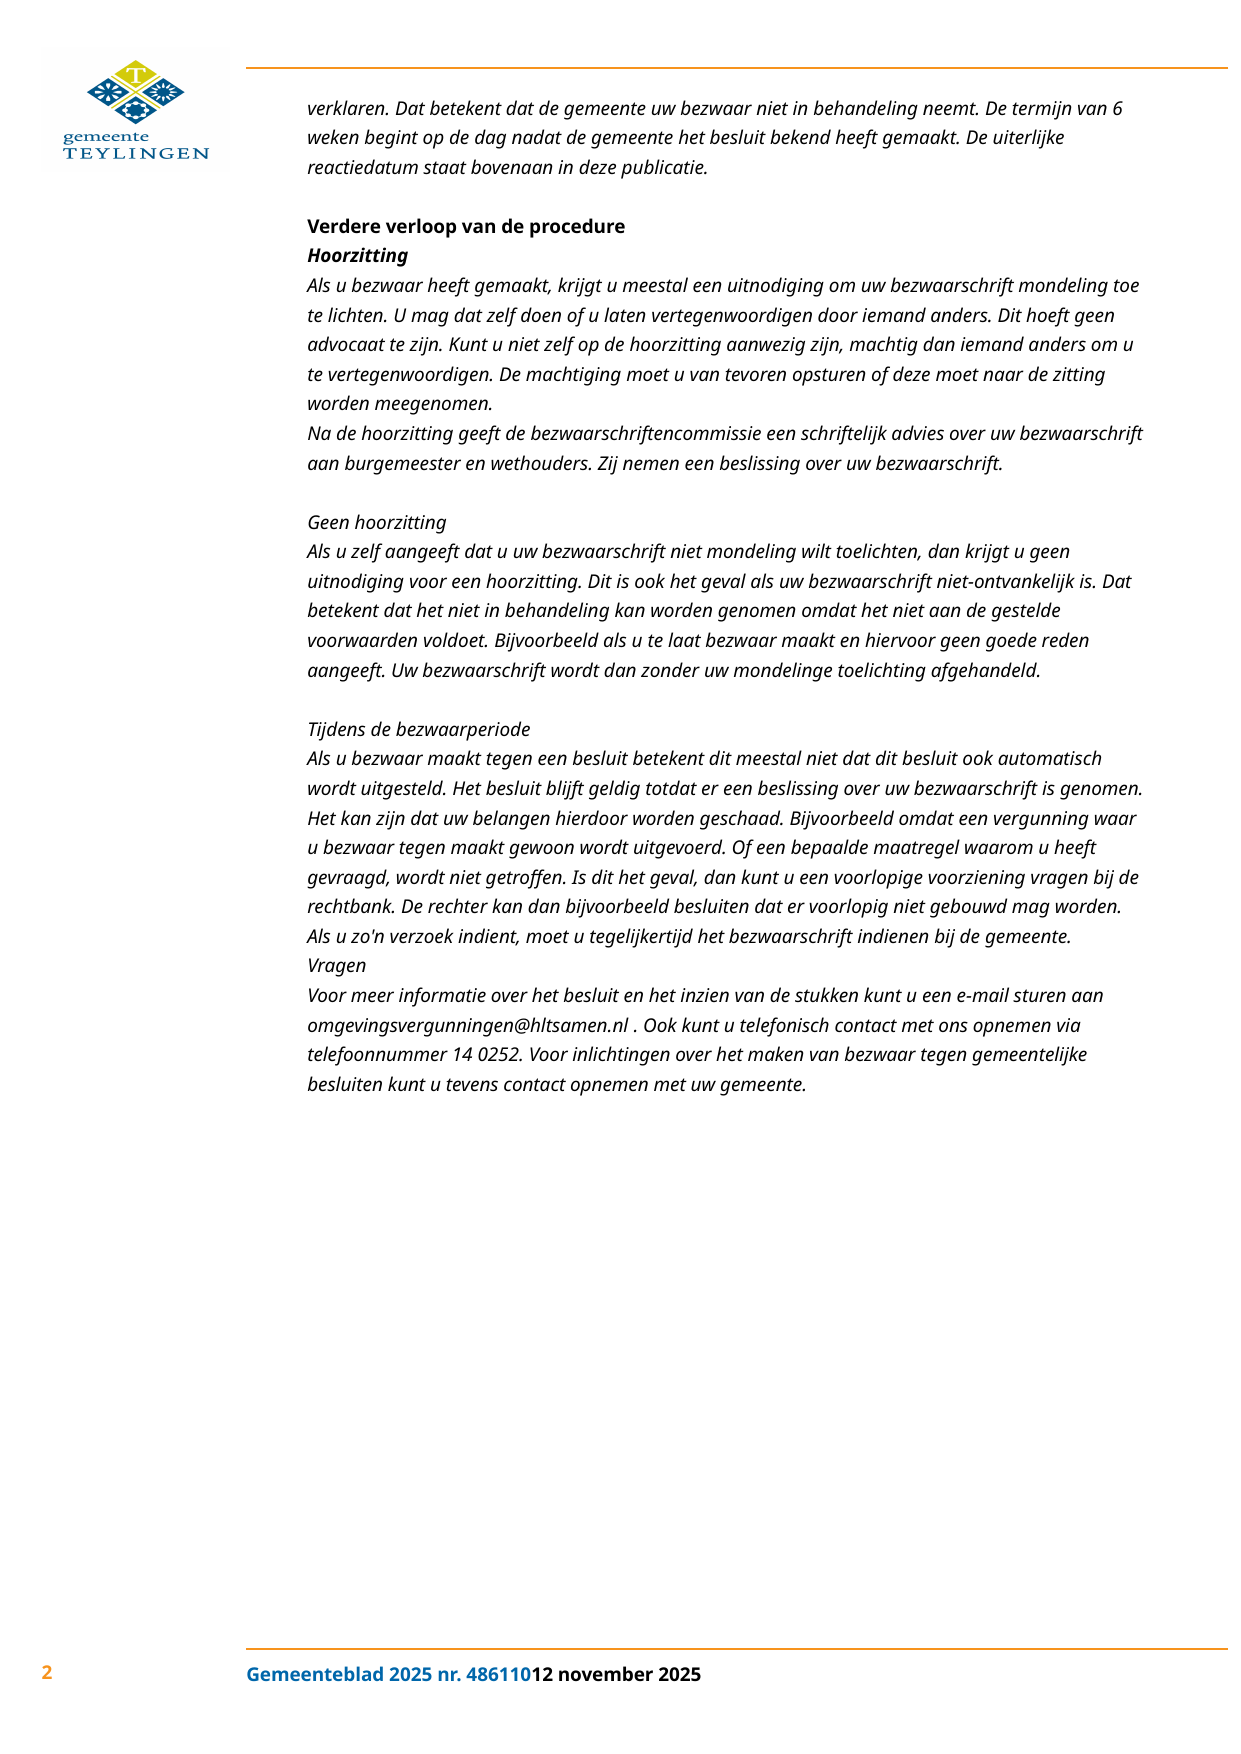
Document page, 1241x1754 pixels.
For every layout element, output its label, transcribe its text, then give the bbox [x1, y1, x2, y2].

list Tijdens de bezwaarperiode [248, 716, 1152, 742]
list Hoorzitting [248, 243, 1152, 268]
list Voor meer informatie over het besluit en het inzien van de stukken kunt u een e-mail sturen aan omgevingsvergunningen@hltsamen.nl . Ook kunt u telefonisch contact met ons opnemen via telefoonnummer 14 0252. Voor inlichtingen over het maken van bezwaar tegen gemeentelijke besluiten kunt u tevens contact opnemen met uw gemeente. [248, 982, 1152, 1097]
list Als u bezwaar heeft gemaakt, krijgt u meestal een uitnodiging om uw bezwaarschrift mondeling toe te lichten. U mag dat zelf doen of u laten vertegenwoordigen door iemand anders. Dit hoeft geen advocaat te zijn. Kunt u niet zelf op de hoorzitting aanwezig zijn, machtig dan iemand anders om u te vertegenwoordigen. De machtiging moet u van tevoren opsturen of deze moet naar de zitting worden meegenomen. [248, 272, 1152, 416]
list verklaren. Dat betekent dat de gemeente uw bezwaar niet in behandeling neemt. De termijn van 6 weken begint op de dag nadat de gemeente het besluit bekend heeft gemaakt. De uiterlijke reactiedatum staat bovenaan in deze publicatie. [248, 95, 1152, 180]
list Geen hoorzitting [248, 509, 1152, 535]
list Verdere verloop van de procedure [248, 213, 1152, 239]
picture [41, 47, 231, 172]
list Vragen [248, 953, 1152, 978]
list Na de hoorzitting geeft de bezwaarschriftencommissie een schriftelijk advies over uw bezwaarschrift aan burgemeester en wethouders. Zij nemen een beslissing over uw bezwaarschrift. [248, 420, 1152, 476]
list Als u zelf aangeeft dat u uw bezwaarschrift niet mondeling wilt toelichten, dan krijgt u geen uitnodiging voor een hoorzitting. Dit is ook het geval als uw bezwaarschrift niet-ontvankelijk is. Dat betekent dat het niet in behandeling kan worden genomen omdat het niet aan de gestelde voorwaarden voldoet. Bijvoorbeeld als u te laat bezwaar maakt en hiervoor geen goede reden aangeeft. Uw bezwaarschrift wordt dan zonder uw mondelinge toelichting afgehandeld. [248, 538, 1152, 683]
list Als u bezwaar maakt tegen een besluit betekent dit meestal niet dat dit besluit ook automatisch wordt uitgesteld. Het besluit blijft geldig totdat er een beslissing over uw bezwaarschrift is genomen. Het kan zijn dat uw belangen hierdoor worden geschaad. Bijvoorbeeld omdat een vergunning waar u bezwaar tegen maakt gewoon wordt uitgevoerd. Of een bepaalde maatregel waarom u heeft gevraagd, wordt niet getroffen. Is dit het geval, dan kunt u een voorlopige voorziening vragen bij de rechtbank. De rechter kan dan bijvoorbeeld besluiten dat er voorlopig niet gebouwd mag worden. Als u zo'n verzoek indient, moet u tegelijkertijd het bezwaarschrift indienen bij de gemeente. [248, 746, 1152, 949]
